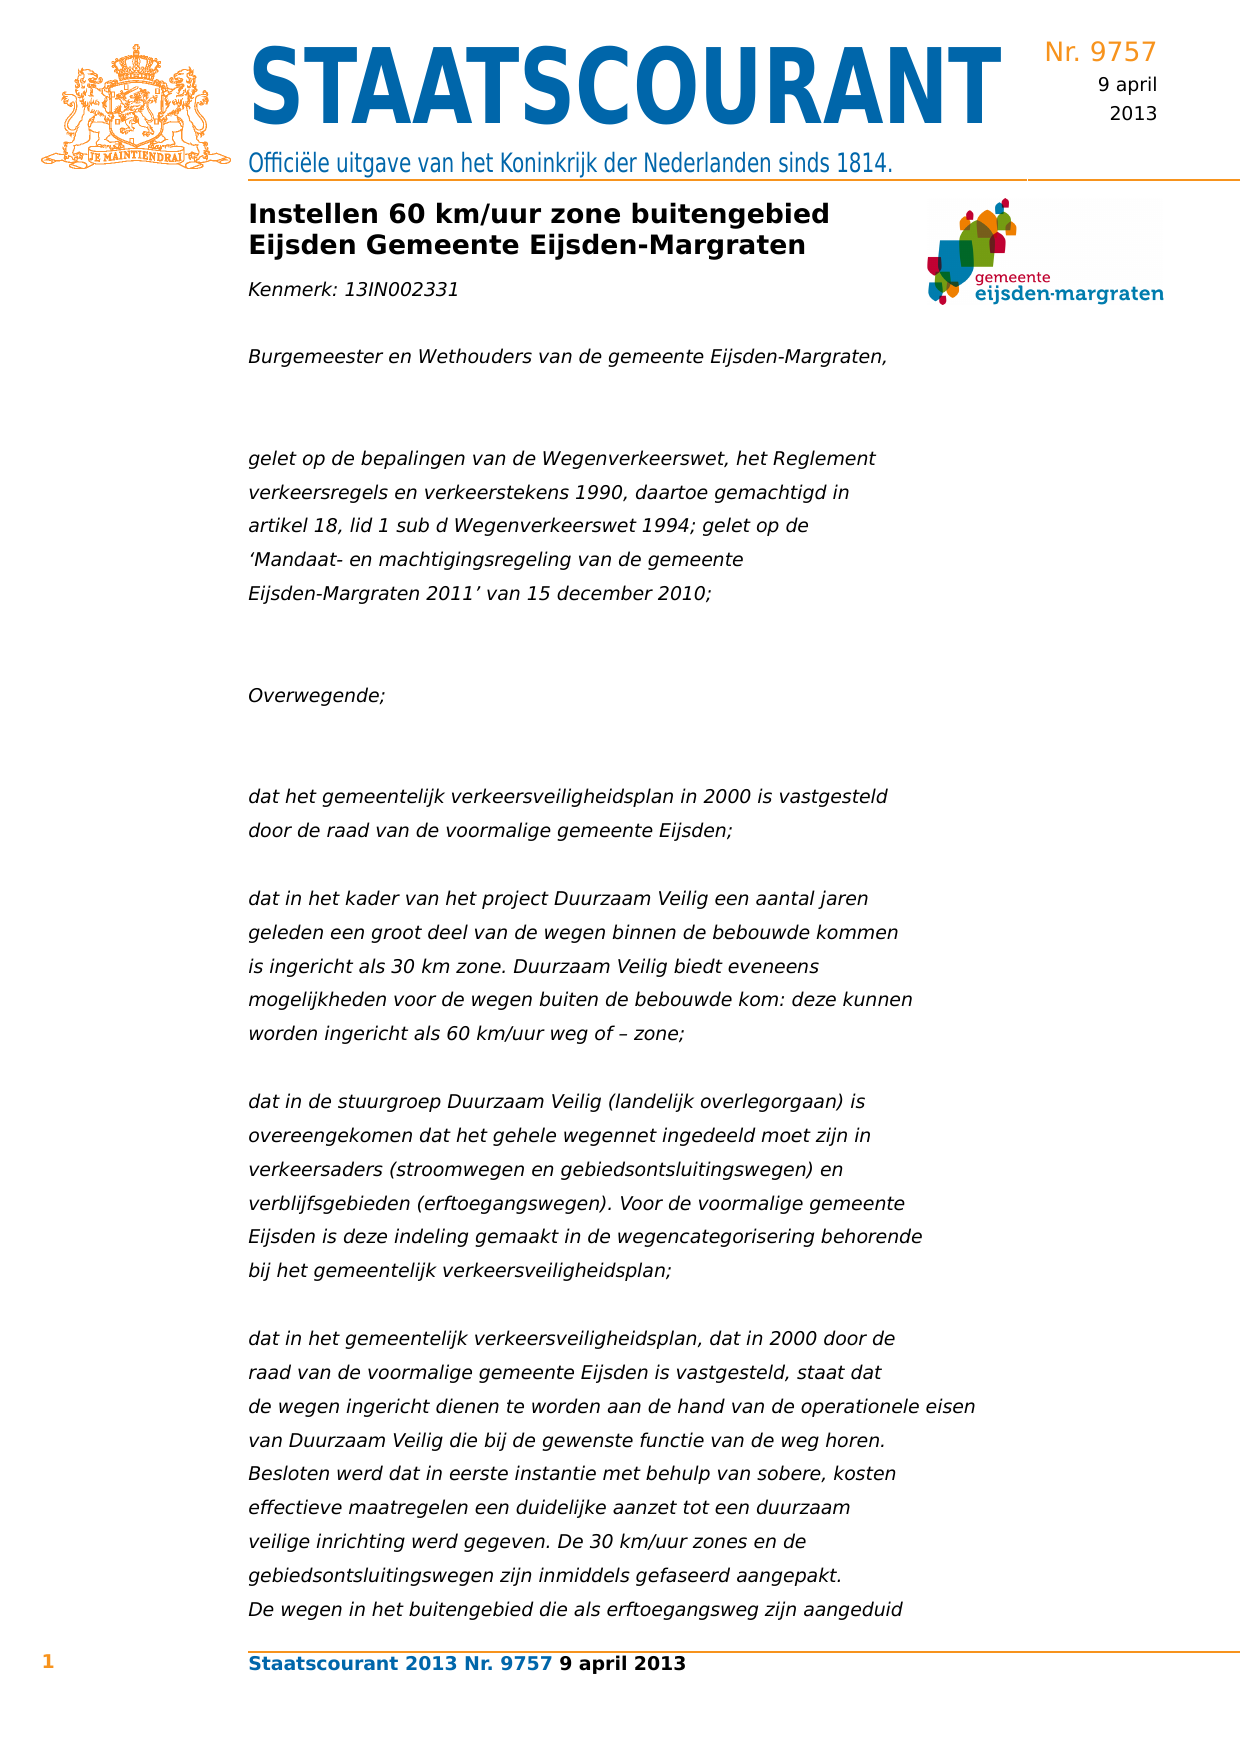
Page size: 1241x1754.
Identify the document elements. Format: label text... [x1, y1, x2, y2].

text dat het gemeentelijk verkeersveiligheidsplan in 2000 is vastgesteld [248, 786, 1163, 808]
picture [41, 44, 231, 169]
text veilige inrichting werd gegeven. De 30 km/uur zones en de [248, 1531, 1163, 1553]
text dat in de stuurgroep Duurzaam Veilig (landelijk overlegorgaan) is [248, 1091, 1163, 1113]
text bij het gemeentelijk verkeersveiligheidsplan; [248, 1260, 1163, 1282]
text geleden een groot deel van de wegen binnen de bebouwde kommen [248, 922, 1163, 944]
text is ingericht als 30 km zone. Duurzaam Veilig biedt eveneens [248, 956, 1163, 977]
text Eijsden is deze indeling gemaakt in de wegencategorisering behorende [248, 1226, 1163, 1248]
text verkeersaders (stroomwegen en gebiedsontsluitingswegen) en [248, 1159, 1163, 1181]
text ‘Mandaat- en machtigingsregeling van de gemeente [248, 549, 1163, 571]
text van Duurzaam Veilig die bij de gewenste functie van de weg horen. [248, 1429, 1163, 1451]
text Burgemeester en Wethouders van de gemeente Eijsden-Margraten, [248, 346, 1163, 368]
text raad van de voormalige gemeente Eijsden is vastgesteld, staat dat [248, 1362, 1163, 1384]
text Eijsden-Margraten 2011’ van 15 december 2010; [248, 583, 1163, 605]
text gebiedsontsluitingswegen zijn inmiddels gefaseerd aangepakt. [248, 1565, 1163, 1587]
text Overwegende; [248, 685, 1163, 707]
text de wegen ingericht dienen te worden aan de hand van de operationele eisen [248, 1396, 1163, 1418]
text mogelijkheden voor de wegen buiten de bebouwde kom: deze kunnen [248, 989, 1163, 1011]
text Besloten werd dat in eerste instantie met behulp van sobere, kosten [248, 1463, 1163, 1485]
text verkeersregels en verkeerstekens 1990, daartoe gemachtigd in [248, 482, 1163, 503]
text artikel 18, lid 1 sub d Wegenverkeerswet 1994; gelet op de [248, 515, 1163, 537]
text overeengekomen dat het gehele wegennet ingedeeld moet zijn in [248, 1125, 1163, 1147]
subtitle Instellen 60 km/uur zone buitengebied Eijsden Gemeente Eijsden-Margraten [248, 199, 927, 261]
text gelet op de bepalingen van de Wegenverkeerswet, het Reglement [248, 448, 1163, 470]
text dat in het gemeentelijk verkeersveiligheidsplan, dat in 2000 door de [248, 1328, 1163, 1350]
text Kenmerk: 13IN002331 [248, 278, 927, 300]
text worden ingericht als 60 km/uur weg of – zone; [248, 1023, 1163, 1045]
text door de raad van de voormalige gemeente Eijsden; [248, 820, 1163, 842]
text effectieve maatregelen een duidelijke aanzet tot een duurzaam [248, 1497, 1163, 1519]
text dat in het kader van het project Duurzaam Veilig een aantal jaren [248, 888, 1163, 910]
text De wegen in het buitengebied die als erftoegangsweg zijn aangeduid [248, 1599, 1163, 1621]
text verblijfsgebieden (erftoegangswegen). Voor de voormalige gemeente [248, 1192, 1163, 1214]
picture [927, 198, 1164, 305]
